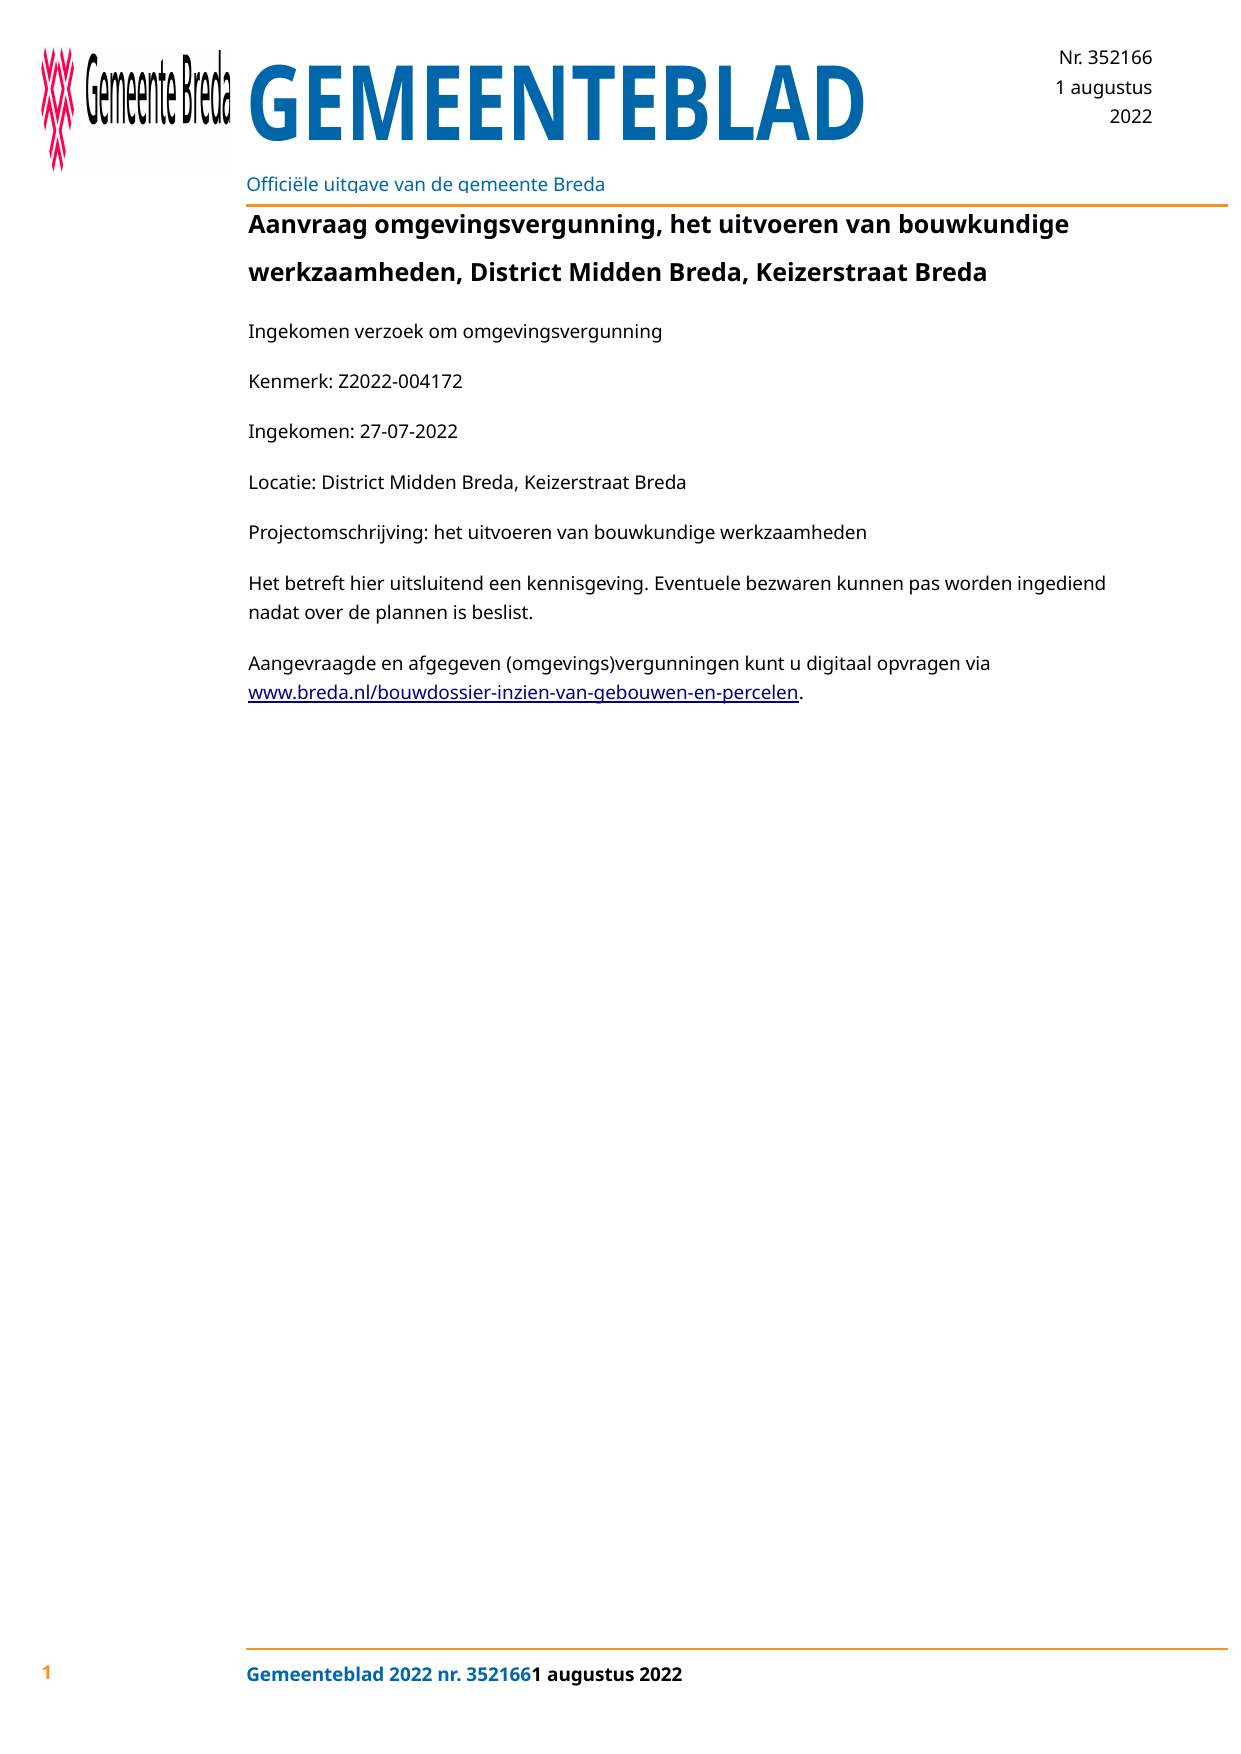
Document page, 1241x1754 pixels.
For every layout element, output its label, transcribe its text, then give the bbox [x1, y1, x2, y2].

text Aanvraag omgevingsvergunning, het uitvoeren van bouwkundige werkzaamheden, District Midden Breda, Keizerstraat Breda [248, 207, 1152, 288]
text Ingekomen: 27-07-2022 [248, 419, 1152, 444]
text Ingekomen verzoek om omgevingsvergunning [248, 318, 1152, 344]
text Locatie: District Midden Breda, Keizerstraat Breda [248, 469, 1152, 495]
text Kenmerk: Z2022-004172 [248, 368, 1152, 394]
text Projectomschrijving: het uitvoeren van bouwkundige werkzaamheden [248, 519, 1152, 545]
text Aangevraagde en afgegeven (omgevings)vergunningen kunt u digitaal opvragen via www.breda.nl/bouwdossier-inzien-van-gebouwen-en-percelen. [248, 650, 1152, 705]
text Het betreft hier uitsluitend een kennisgeving. Eventuele bezwaren kunnen pas worden ingediend nadat over de plannen is beslist. [248, 570, 1152, 625]
picture [41, 47, 231, 172]
